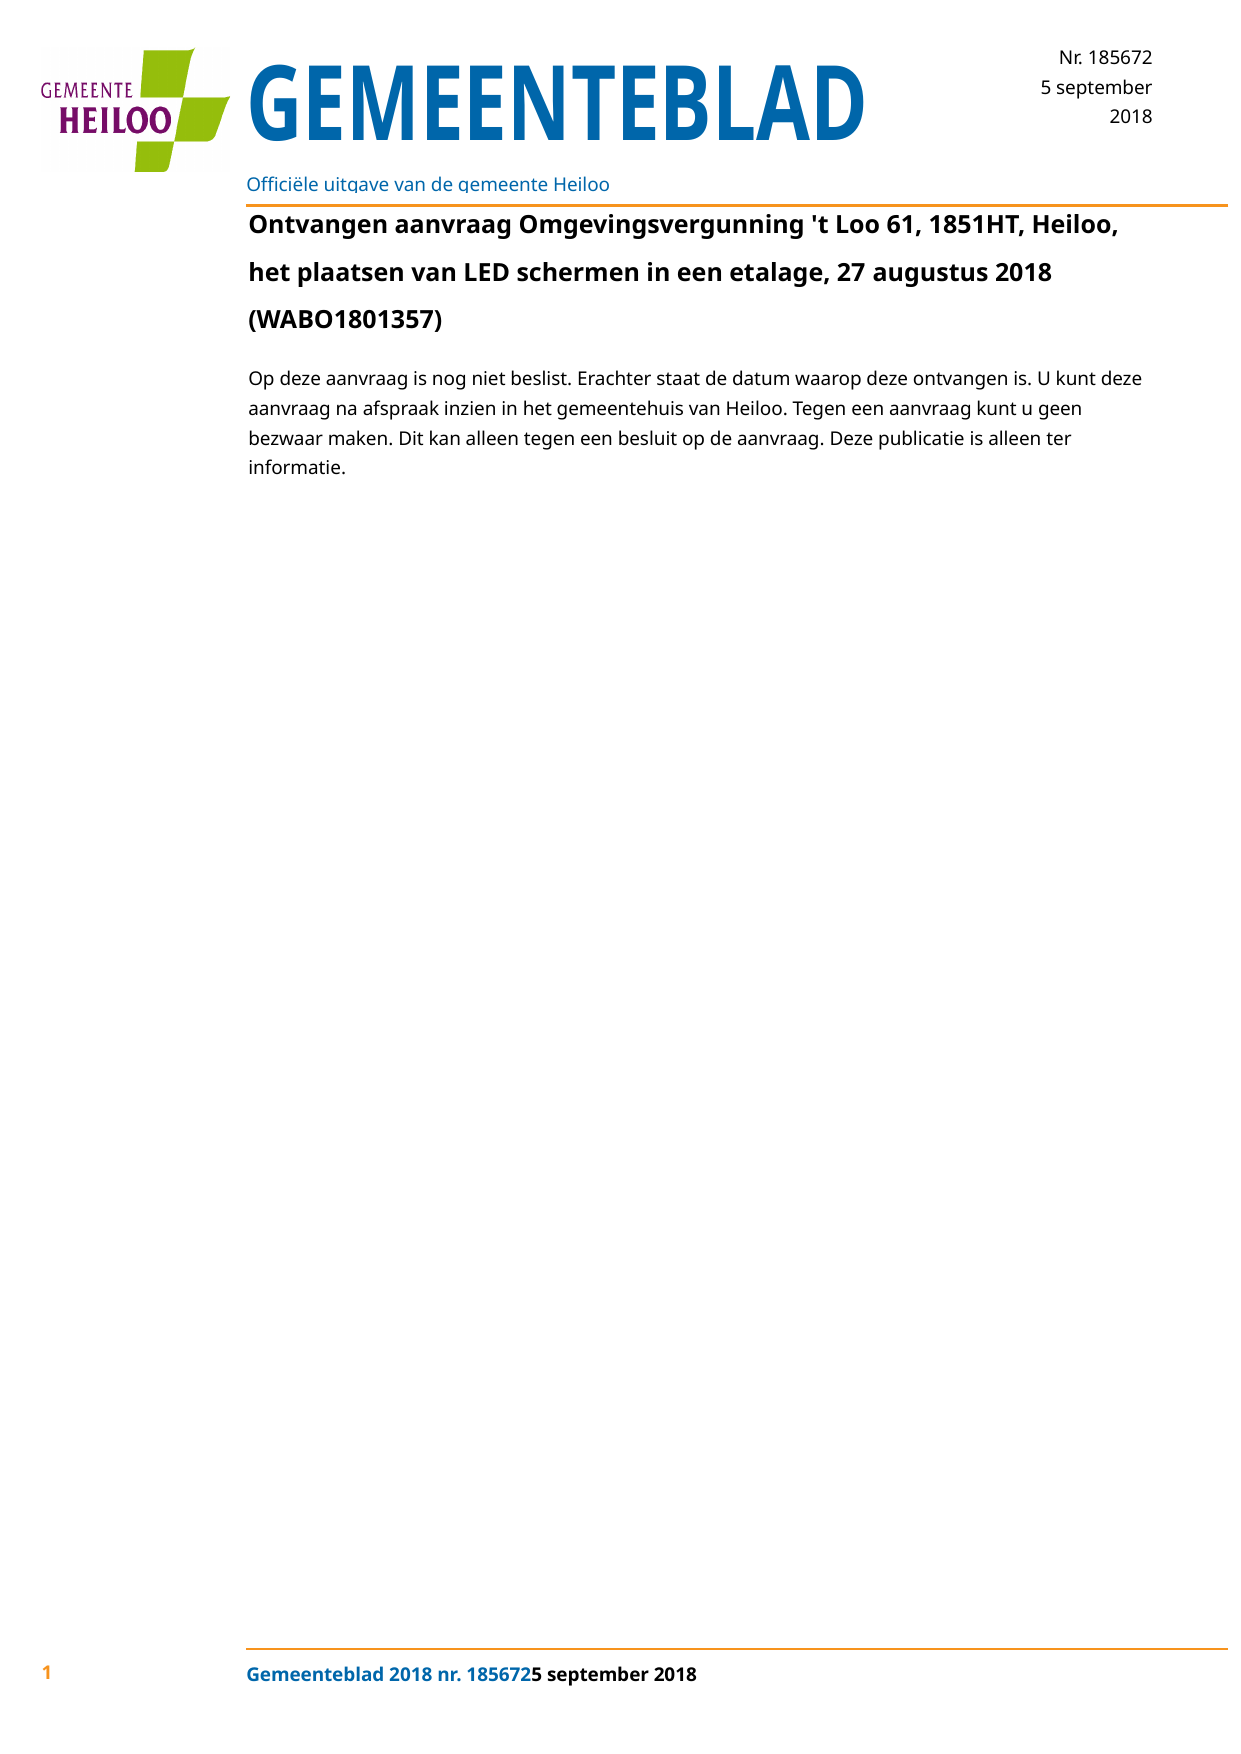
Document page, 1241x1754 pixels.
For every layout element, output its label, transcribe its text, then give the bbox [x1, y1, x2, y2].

text Op deze aanvraag is nog niet beslist. Erachter staat de datum waarop deze ontvangen is. U kunt deze aanvraag na afspraak inzien in het gemeentehuis van Heiloo. Tegen een aanvraag kunt u geen bezwaar maken. Dit kan alleen tegen een besluit op de aanvraag. Deze publicatie is alleen ter informatie. [248, 366, 1152, 480]
text Ontvangen aanvraag Omgevingsvergunning 't Loo 61, 1851HT, Heiloo, het plaatsen van LED schermen in een etalage, 27 augustus 2018 (WABO1801357) [248, 207, 1152, 336]
picture [41, 47, 231, 172]
